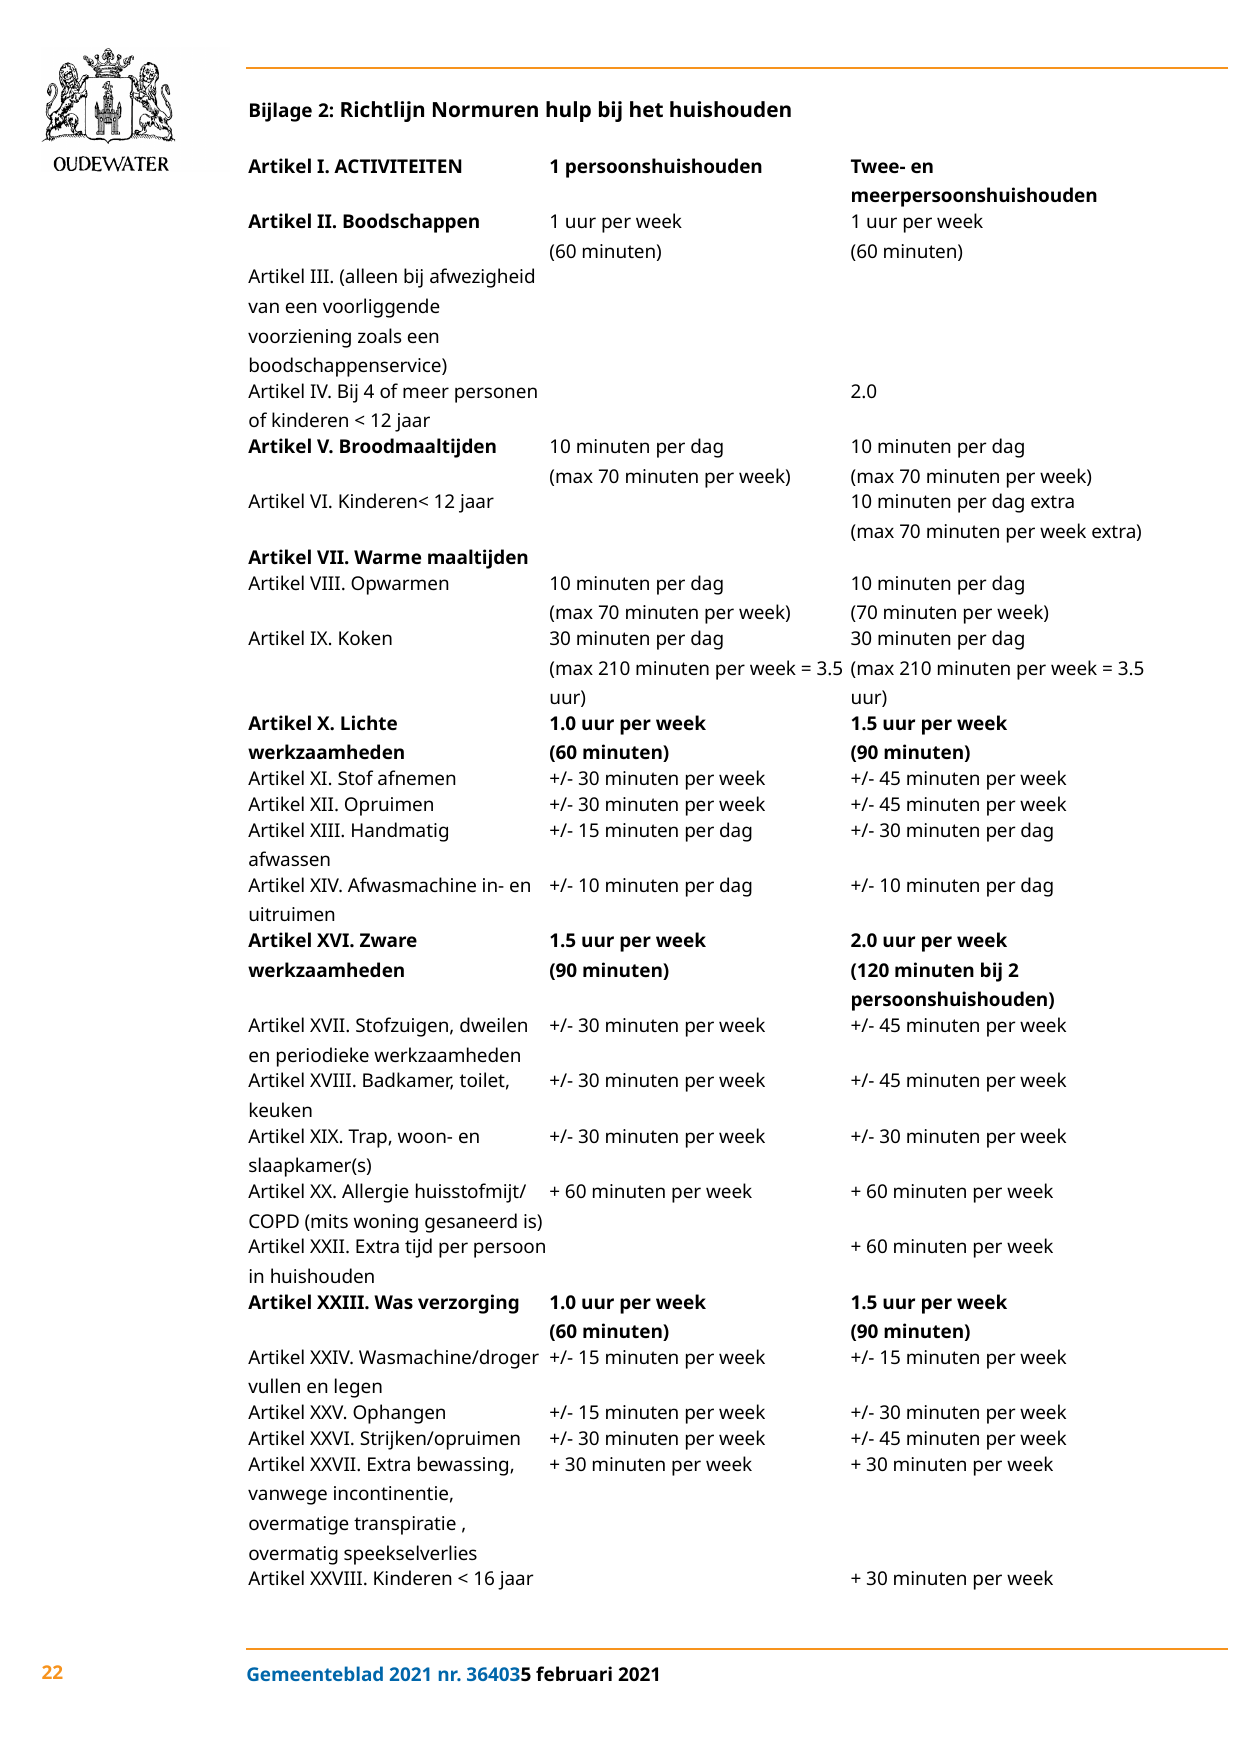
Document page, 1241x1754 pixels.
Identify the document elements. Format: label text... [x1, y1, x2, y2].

table_cell 10 minuten per dag extra (max 70 minuten per week extra) [850, 489, 1152, 544]
table_cell Artikel XI. Stof afnemen [248, 765, 549, 791]
table_cell +/- 45 minuten per week [850, 765, 1152, 791]
table_cell 1.0 uur per week (60 minuten) [549, 710, 850, 765]
table_cell +/- 30 minuten per week [549, 1123, 850, 1178]
table_cell Artikel XXIII. Was verzorging [248, 1289, 549, 1344]
table_cell Artikel IV. Bij 4 of meer personen of kinderen < 12 jaar [248, 378, 549, 433]
table_cell +/- 30 minuten per dag [850, 817, 1152, 872]
table_cell 10 minuten per dag (max 70 minuten per week) [549, 570, 850, 625]
table_cell Artikel VI. Kinderen< 12 jaar [248, 489, 549, 544]
table_cell +/- 30 minuten per week [850, 1123, 1152, 1178]
table_cell Artikel XIII. Handmatig afwassen [248, 817, 549, 872]
table_cell +/- 30 minuten per week [549, 1012, 850, 1068]
table_header Twee- en meerpersoonshuishouden [850, 153, 1152, 208]
table_cell +/- 30 minuten per week [850, 1400, 1152, 1425]
table_cell [549, 489, 850, 544]
table_cell Artikel VIII. Opwarmen [248, 570, 549, 625]
table_header 1 persoonshuishouden [549, 153, 850, 208]
table_cell +/- 30 minuten per week [549, 765, 850, 791]
picture [41, 47, 231, 172]
table_cell 30 minuten per dag (max 210 minuten per week = 3.5 uur) [850, 625, 1152, 710]
table_cell 1.5 uur per week (90 minuten) [850, 710, 1152, 765]
table_cell Artikel X. Lichte werkzaamheden [248, 710, 549, 765]
table_cell [549, 544, 1152, 570]
table_cell +/- 10 minuten per dag [850, 872, 1152, 927]
table_cell +/- 15 minuten per week [850, 1344, 1152, 1399]
table_cell [549, 264, 850, 378]
table_cell + 60 minuten per week [850, 1234, 1152, 1289]
table_cell + 30 minuten per week [850, 1451, 1152, 1565]
table_cell Artikel V. Broodmaaltijden [248, 434, 549, 489]
table_cell 2.0 uur per week (120 minuten bij 2 persoonshuishouden) [850, 928, 1152, 1012]
table_cell +/- 15 minuten per dag [549, 817, 850, 872]
table_cell +/- 30 minuten per week [549, 791, 850, 817]
text Bijlage 2: Richtlijn Normuren hulp bij het huishouden [248, 95, 1152, 123]
table_cell Artikel XXVII. Extra bewassing, vanwege incontinentie, overmatige transpiratie , overmatig speekselverlies [248, 1451, 549, 1565]
table_cell + 30 minuten per week [850, 1565, 1152, 1591]
table_cell Artikel II. Boodschappen [248, 208, 549, 264]
table_cell + 60 minuten per week [549, 1178, 850, 1233]
table_cell +/- 45 minuten per week [850, 1012, 1152, 1068]
table_cell +/- 45 minuten per week [850, 1425, 1152, 1451]
table_cell Artikel XVII. Stofzuigen, dweilen en periodieke werkzaamheden [248, 1012, 549, 1068]
table_cell 10 minuten per dag (max 70 minuten per week) [549, 434, 850, 489]
table_cell Artikel XXVIII. Kinderen < 16 jaar [248, 1565, 549, 1591]
table_cell 1.5 uur per week (90 minuten) [549, 928, 850, 1012]
table_cell 1.5 uur per week (90 minuten) [850, 1289, 1152, 1344]
table_cell Artikel XVI. Zware werkzaamheden [248, 928, 549, 1012]
table_cell +/- 45 minuten per week [850, 1068, 1152, 1123]
table_cell Artikel VII. Warme maaltijden [248, 544, 549, 570]
table_cell 10 minuten per dag (max 70 minuten per week) [850, 434, 1152, 489]
table_cell Artikel III. (alleen bij afwezigheid van een voorliggende voorziening zoals een boodschappenservice) [248, 264, 549, 378]
table_cell [549, 1565, 850, 1591]
table_cell Artikel XIV. Afwasmachine in- en uitruimen [248, 872, 549, 927]
table_header Artikel I. ACTIVITEITEN [248, 153, 549, 208]
table_cell +/- 15 minuten per week [549, 1344, 850, 1399]
table_cell +/- 10 minuten per dag [549, 872, 850, 927]
table_cell Artikel XXIV. Wasmachine/droger vullen en legen [248, 1344, 549, 1399]
table_cell 1 uur per week (60 minuten) [549, 208, 850, 264]
table_cell 1.0 uur per week (60 minuten) [549, 1289, 850, 1344]
table_cell Artikel XX. Allergie huisstofmijt/ COPD (mits woning gesaneerd is) [248, 1178, 549, 1233]
table_cell + 30 minuten per week [549, 1451, 850, 1565]
table_cell +/- 30 minuten per week [549, 1425, 850, 1451]
table_cell Artikel IX. Koken [248, 625, 549, 710]
table_cell Artikel XVIII. Badkamer, toilet, keuken [248, 1068, 549, 1123]
table_cell Artikel XXV. Ophangen [248, 1400, 549, 1425]
table_cell 30 minuten per dag (max 210 minuten per week = 3.5 uur) [549, 625, 850, 710]
table_cell [549, 378, 850, 433]
table_cell 10 minuten per dag (70 minuten per week) [850, 570, 1152, 625]
table_cell +/- 45 minuten per week [850, 791, 1152, 817]
table_cell + 60 minuten per week [850, 1178, 1152, 1233]
table_cell 2.0 [850, 378, 1152, 433]
table_cell Artikel XXVI. Strijken/opruimen [248, 1425, 549, 1451]
table_cell +/- 30 minuten per week [549, 1068, 850, 1123]
table_cell Artikel XXII. Extra tijd per persoon in huishouden [248, 1234, 549, 1289]
table_cell [850, 264, 1152, 378]
table_cell Artikel XII. Opruimen [248, 791, 549, 817]
table_cell Artikel XIX. Trap, woon- en slaapkamer(s) [248, 1123, 549, 1178]
table_cell [549, 1234, 850, 1289]
table_cell +/- 15 minuten per week [549, 1400, 850, 1425]
table_cell 1 uur per week (60 minuten) [850, 208, 1152, 264]
